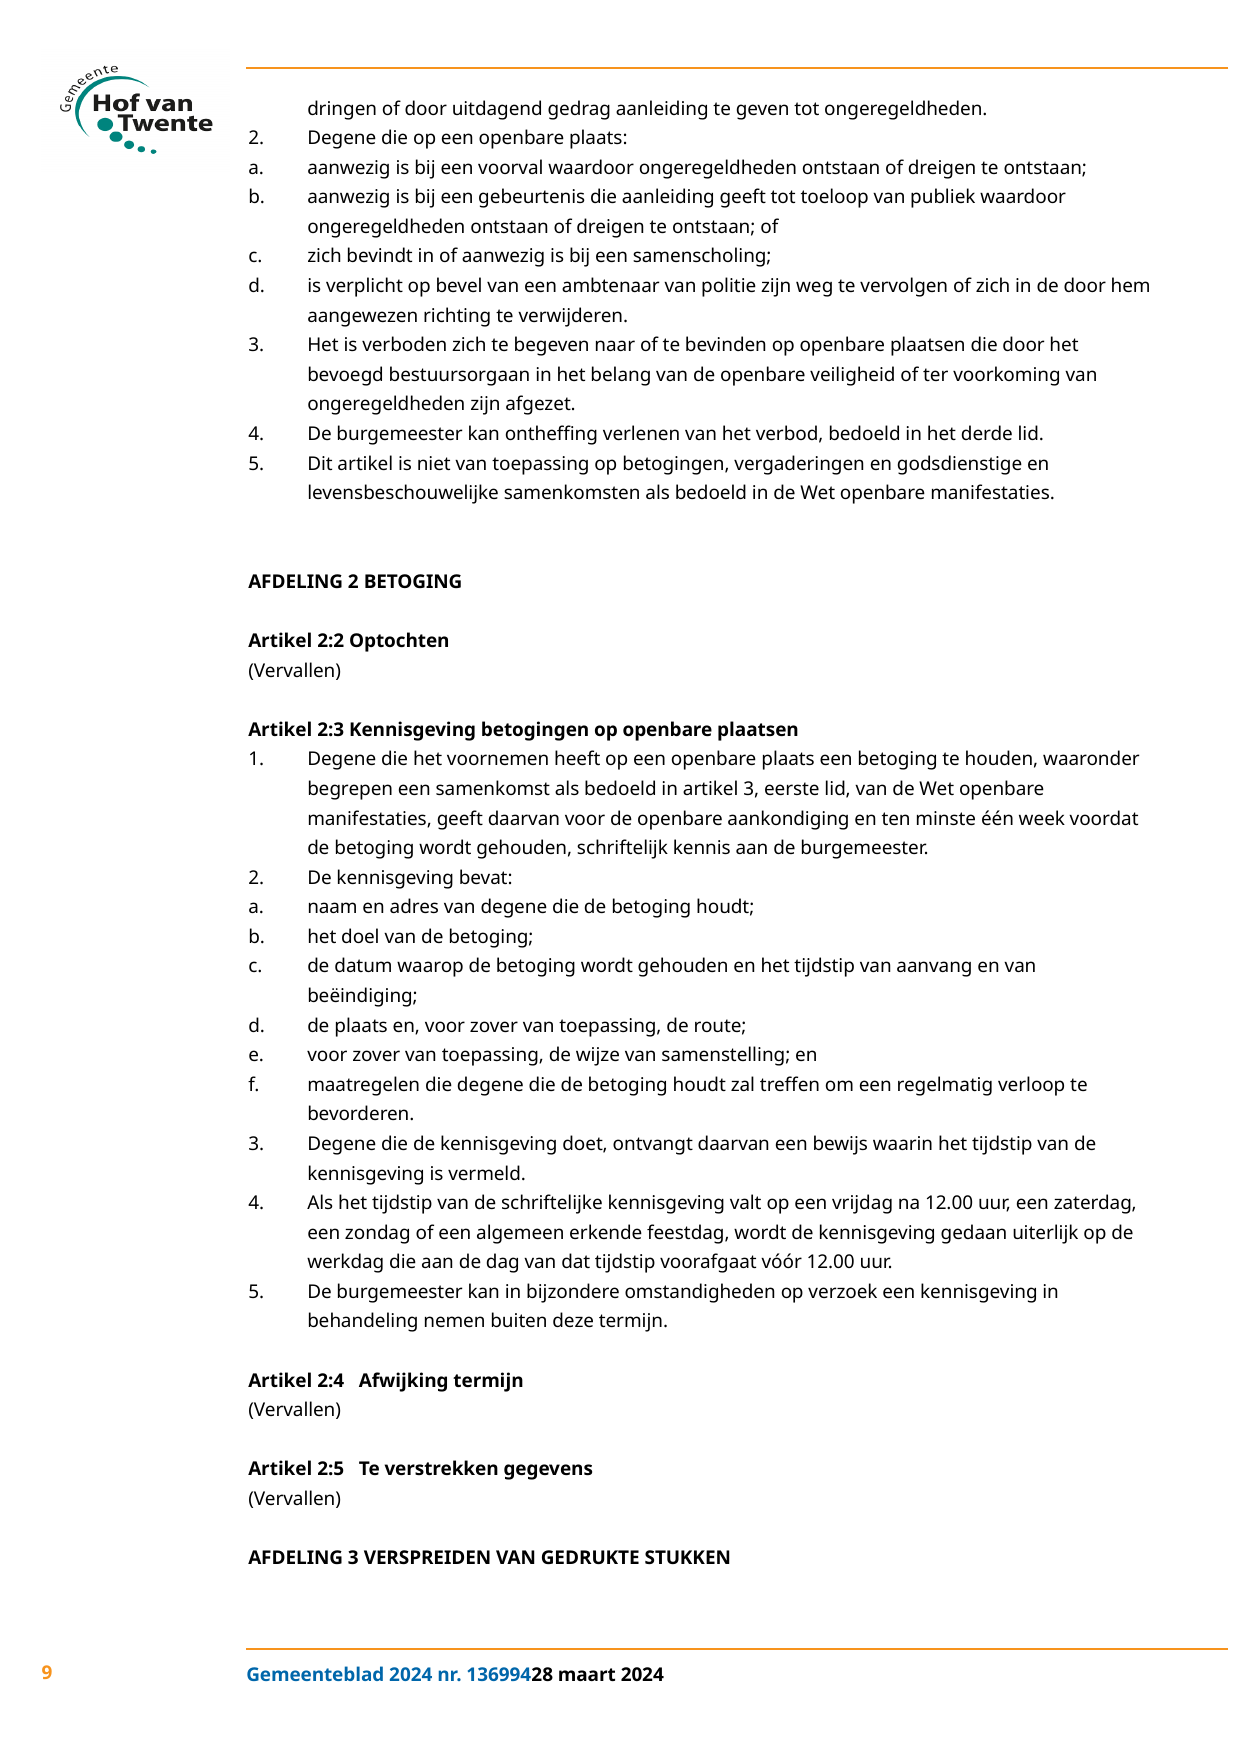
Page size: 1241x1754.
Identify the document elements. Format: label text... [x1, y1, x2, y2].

list zich bevindt in of aanwezig is bij een samenscholing; [248, 243, 1152, 268]
text AFDELING 2 BETOGING [248, 568, 1152, 594]
list aanwezig is bij een voorval waardoor ongeregeldheden ontstaan of dreigen te ontstaan; [248, 154, 1152, 180]
list Degene die op een openbare plaats: [248, 124, 1152, 150]
text (Vervallen) [248, 1485, 1152, 1511]
list naam en adres van degene die de betoging houdt; [248, 893, 1152, 919]
list aanwezig is bij een gebeurtenis die aanleiding geeft tot toeloop van publiek waardoor ongeregeldheden ontstaan of dreigen te ontstaan; of [248, 183, 1152, 239]
list voor zover van toepassing, de wijze van samenstelling; en [248, 1041, 1152, 1067]
list De burgemeester kan ontheffing verlenen van het verbod, bedoeld in het derde lid. [248, 420, 1152, 446]
text (Vervallen) [248, 657, 1152, 683]
text Artikel 2:5 Te verstrekken gegevens [248, 1456, 1152, 1481]
list de plaats en, voor zover van toepassing, de route; [248, 1012, 1152, 1038]
list De kennisgeving bevat: [248, 864, 1152, 890]
list De burgemeester kan in bijzondere omstandigheden op verzoek een kennisgeving in behandeling nemen buiten deze termijn. [248, 1278, 1152, 1333]
list Degene die het voornemen heeft op een openbare plaats een betoging te houden, waaronder begrepen een samenkomst als bedoeld in artikel 3, eerste lid, van de Wet openbare manifestaties, geeft daarvan voor de openbare aankondiging en ten minste één week voordat de betoging wordt gehouden, schriftelijk kennis aan de burgemeester. [248, 746, 1152, 860]
list dringen of door uitdagend gedrag aanleiding te geven tot ongeregeldheden. [248, 95, 1152, 121]
list Als het tijdstip van de schriftelijke kennisgeving valt op een vrijdag na 12.00 uur, een zaterdag, een zondag of een algemeen erkende feestdag, wordt de kennisgeving gedaan uiterlijk op de werkdag die aan de dag van dat tijdstip voorafgaat vóór 12.00 uur. [248, 1189, 1152, 1274]
text (Vervallen) [248, 1396, 1152, 1422]
list Dit artikel is niet van toepassing op betogingen, vergaderingen en godsdienstige en levensbeschouwelijke samenkomsten als bedoeld in de Wet openbare manifestaties. [248, 450, 1152, 505]
text Artikel 2:2 Optochten [248, 627, 1152, 653]
list maatregelen die degene die de betoging houdt zal treffen om een regelmatig verloop te bevorderen. [248, 1071, 1152, 1126]
list het doel van de betoging; [248, 923, 1152, 949]
text Artikel 2:4 Afwijking termijn [248, 1367, 1152, 1393]
text AFDELING 3 VERSPREIDEN VAN GEDRUKTE STUKKEN [248, 1544, 1152, 1570]
list Degene die de kennisgeving doet, ontvangt daarvan een bewijs waarin het tijdstip van de kennisgeving is vermeld. [248, 1130, 1152, 1186]
list Het is verboden zich te begeven naar of te bevinden op openbare plaatsen die door het bevoegd bestuursorgaan in het belang van de openbare veiligheid of ter voorkoming van ongeregeldheden zijn afgezet. [248, 331, 1152, 416]
text Artikel 2:3 Kennisgeving betogingen op openbare plaatsen [248, 716, 1152, 742]
list is verplicht op bevel van een ambtenaar van politie zijn weg te vervolgen of zich in de door hem aangewezen richting te verwijderen. [248, 272, 1152, 328]
list de datum waarop de betoging wordt gehouden en het tijdstip van aanvang en van beëindiging; [248, 953, 1152, 1008]
picture [41, 47, 231, 172]
